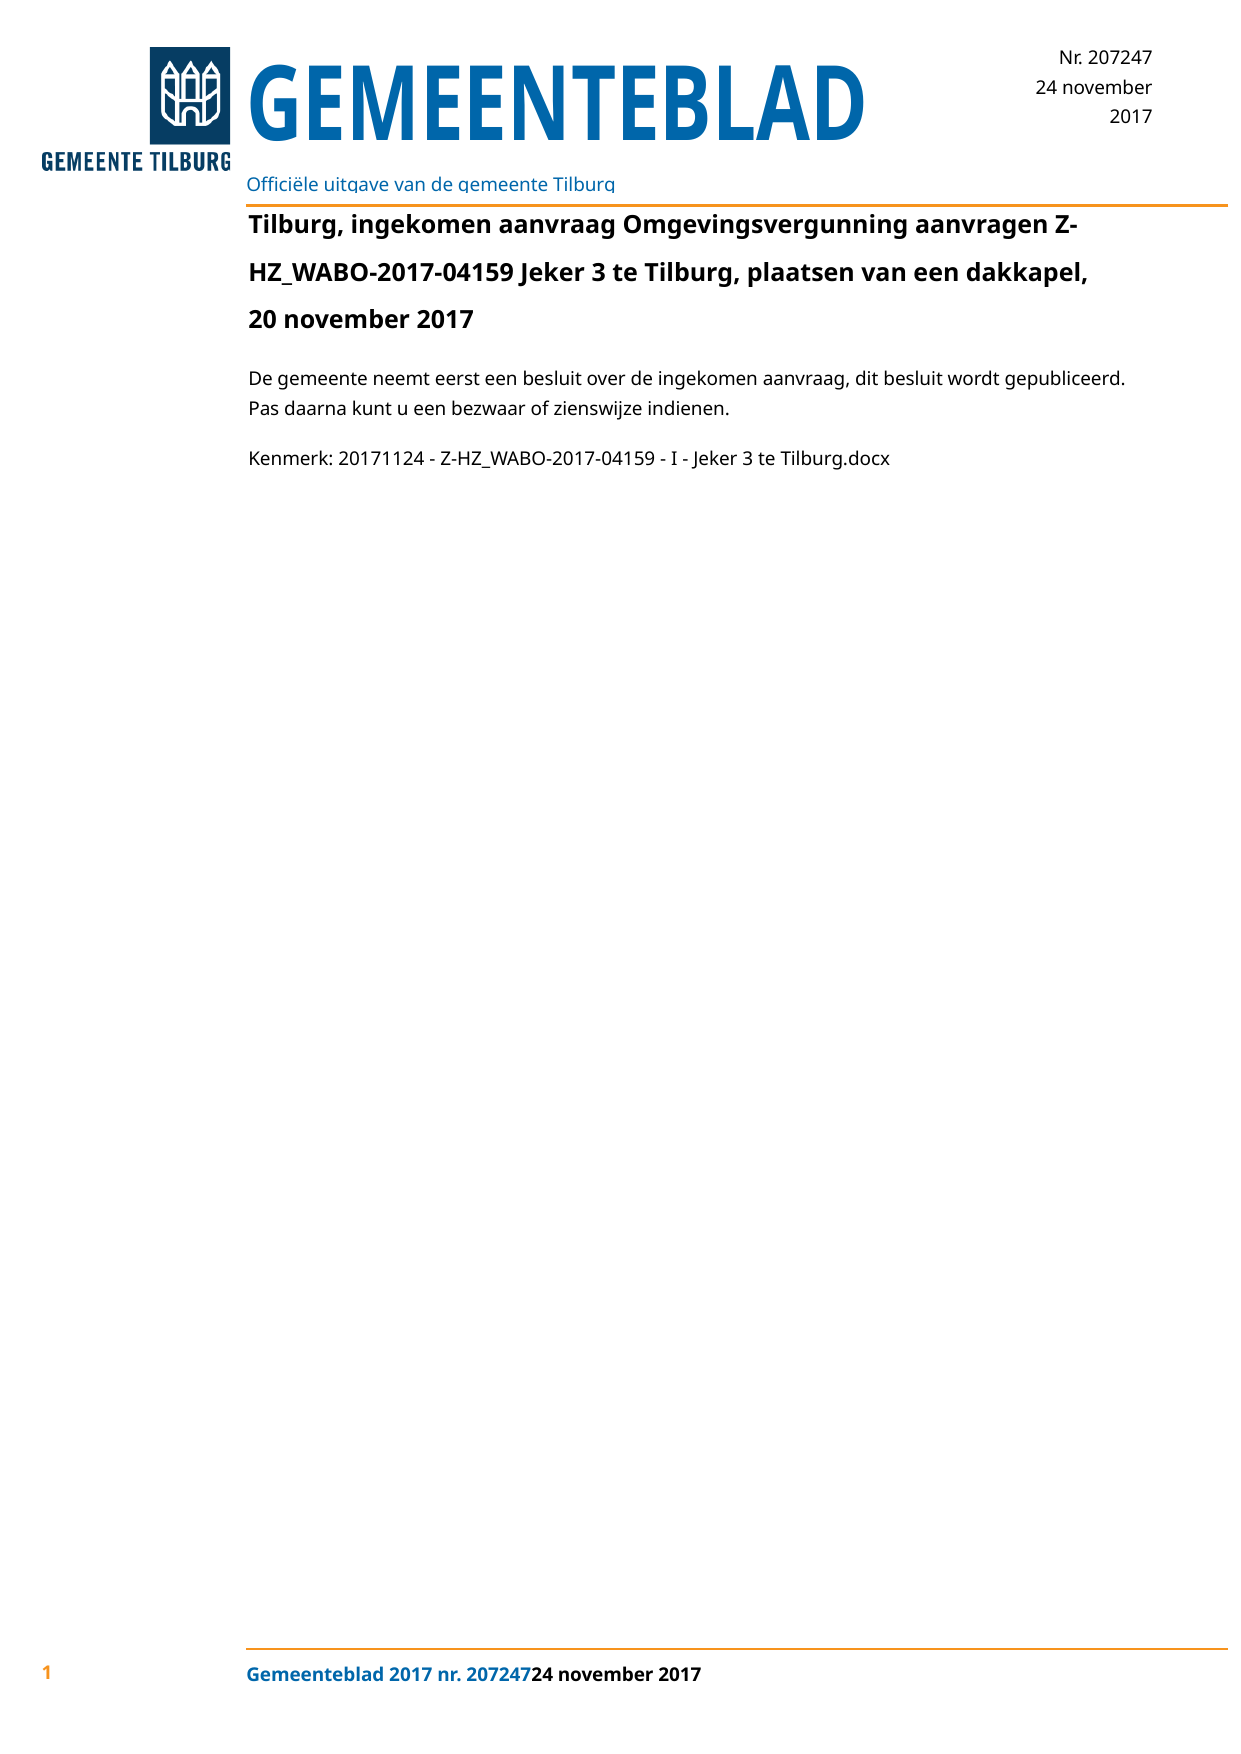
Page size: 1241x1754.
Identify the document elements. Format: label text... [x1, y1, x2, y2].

picture [41, 47, 231, 172]
text Kenmerk: 20171124 - Z-HZ_WABO-2017-04159 - I - Jeker 3 te Tilburg.docx [248, 446, 1152, 471]
text Tilburg, ingekomen aanvraag Omgevingsvergunning aanvragen Z-HZ_WABO-2017-04159 Jeker 3 te Tilburg, plaatsen van een dakkapel, 20 november 2017 [248, 207, 1152, 336]
text De gemeente neemt eerst een besluit over de ingekomen aanvraag, dit besluit wordt gepubliceerd. Pas daarna kunt u een bezwaar of zienswijze indienen. [248, 366, 1152, 421]
